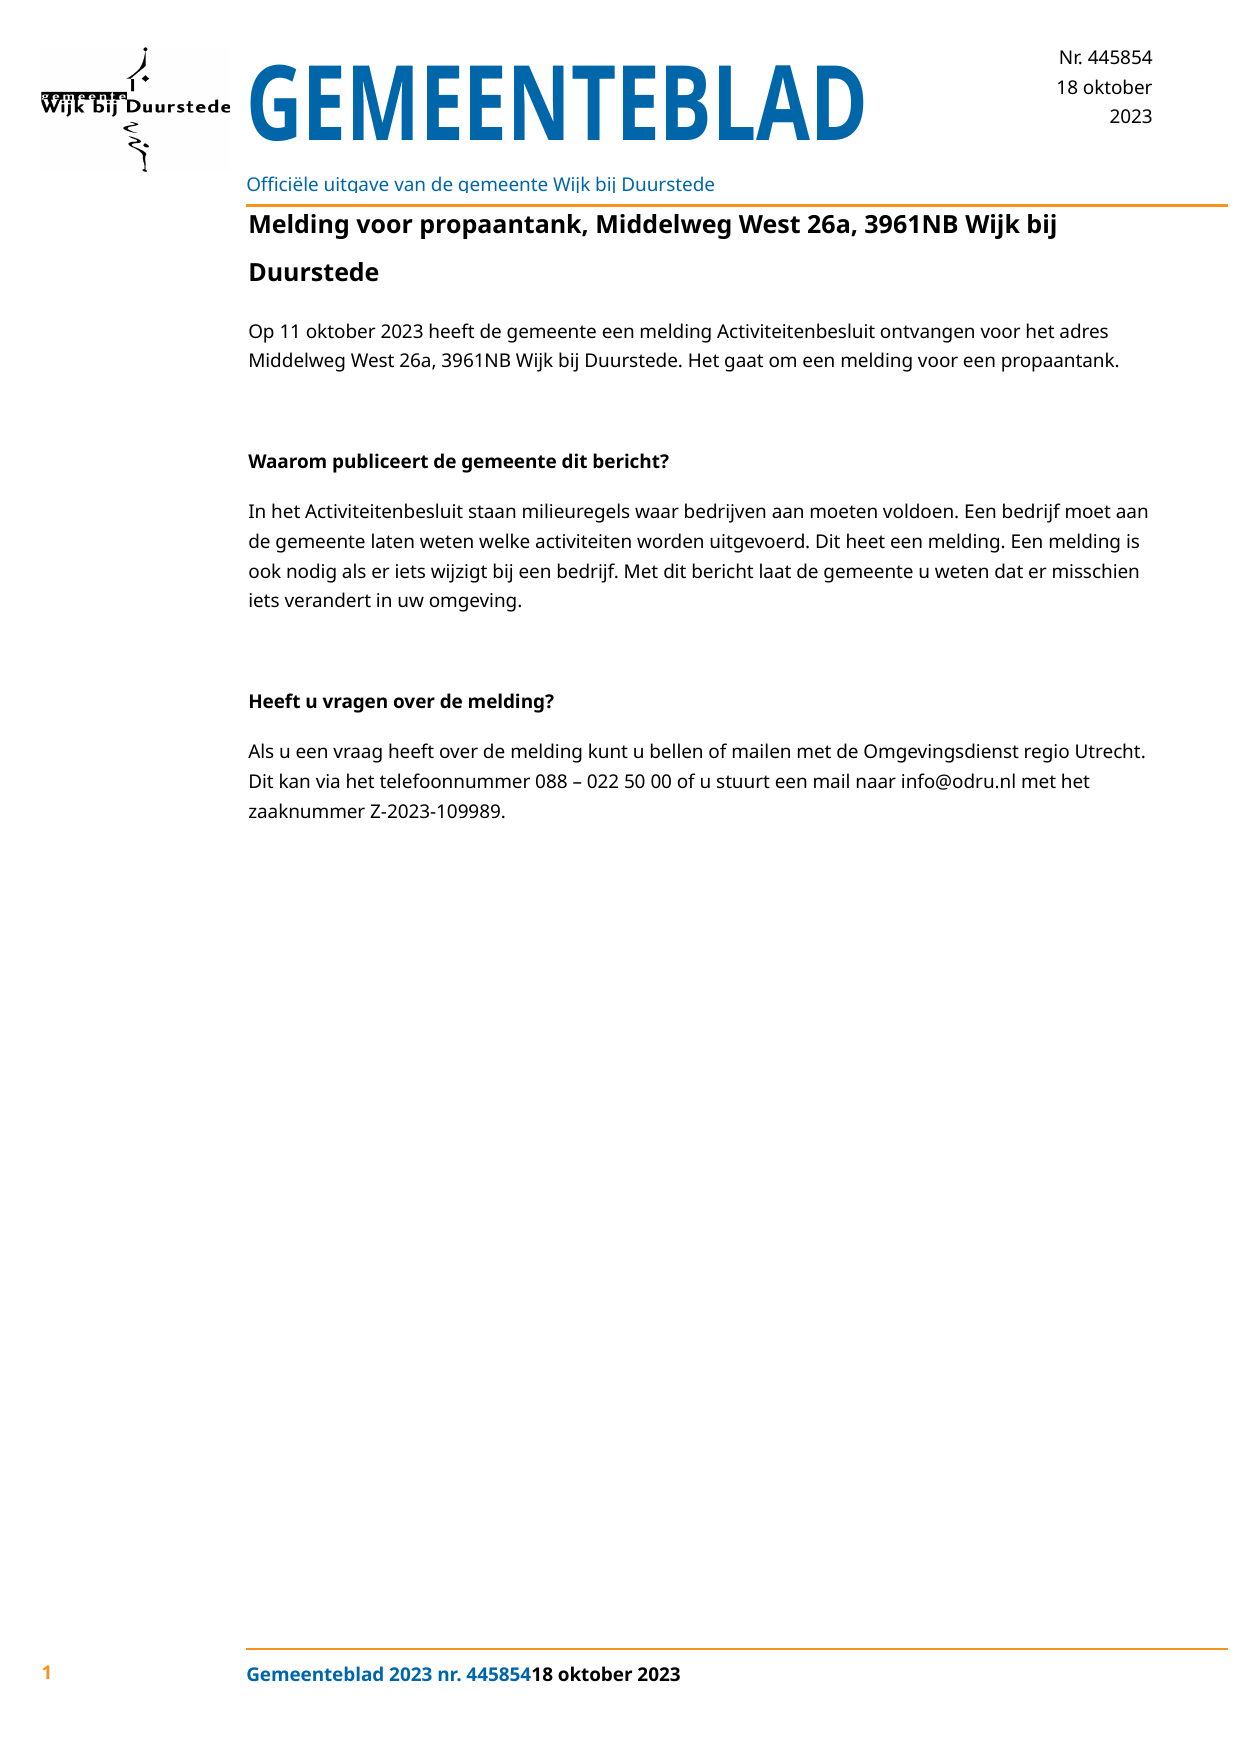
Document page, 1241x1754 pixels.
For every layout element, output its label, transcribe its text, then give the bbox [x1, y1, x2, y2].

text In het Activiteitenbesluit staan milieuregels waar bedrijven aan moeten voldoen. Een bedrijf moet aan de gemeente laten weten welke activiteiten worden uitgevoerd. Dit heet een melding. Een melding is ook nodig als er iets wijzigt bij een bedrijf. Met dit bericht laat de gemeente u weten dat er misschien iets verandert in uw omgeving. [248, 499, 1152, 613]
picture [41, 47, 231, 172]
text Waarom publiceert de gemeente dit bericht? [248, 448, 1152, 474]
text Heeft u vragen over de melding? [248, 688, 1152, 714]
text Als u een vraag heeft over de melding kunt u bellen of mailen met de Omgevingsdienst regio Utrecht. Dit kan via het telefoonnummer 088 – 022 50 00 of u stuurt een mail naar info@odru.nl met het zaaknummer Z-2023-109989. [248, 739, 1152, 824]
text Melding voor propaantank, Middelweg West 26a, 3961NB Wijk bij Duurstede [248, 207, 1152, 288]
text Op 11 oktober 2023 heeft de gemeente een melding Activiteitenbesluit ontvangen voor het adres Middelweg West 26a, 3961NB Wijk bij Duurstede. Het gaat om een melding voor een propaantank. [248, 318, 1152, 373]
